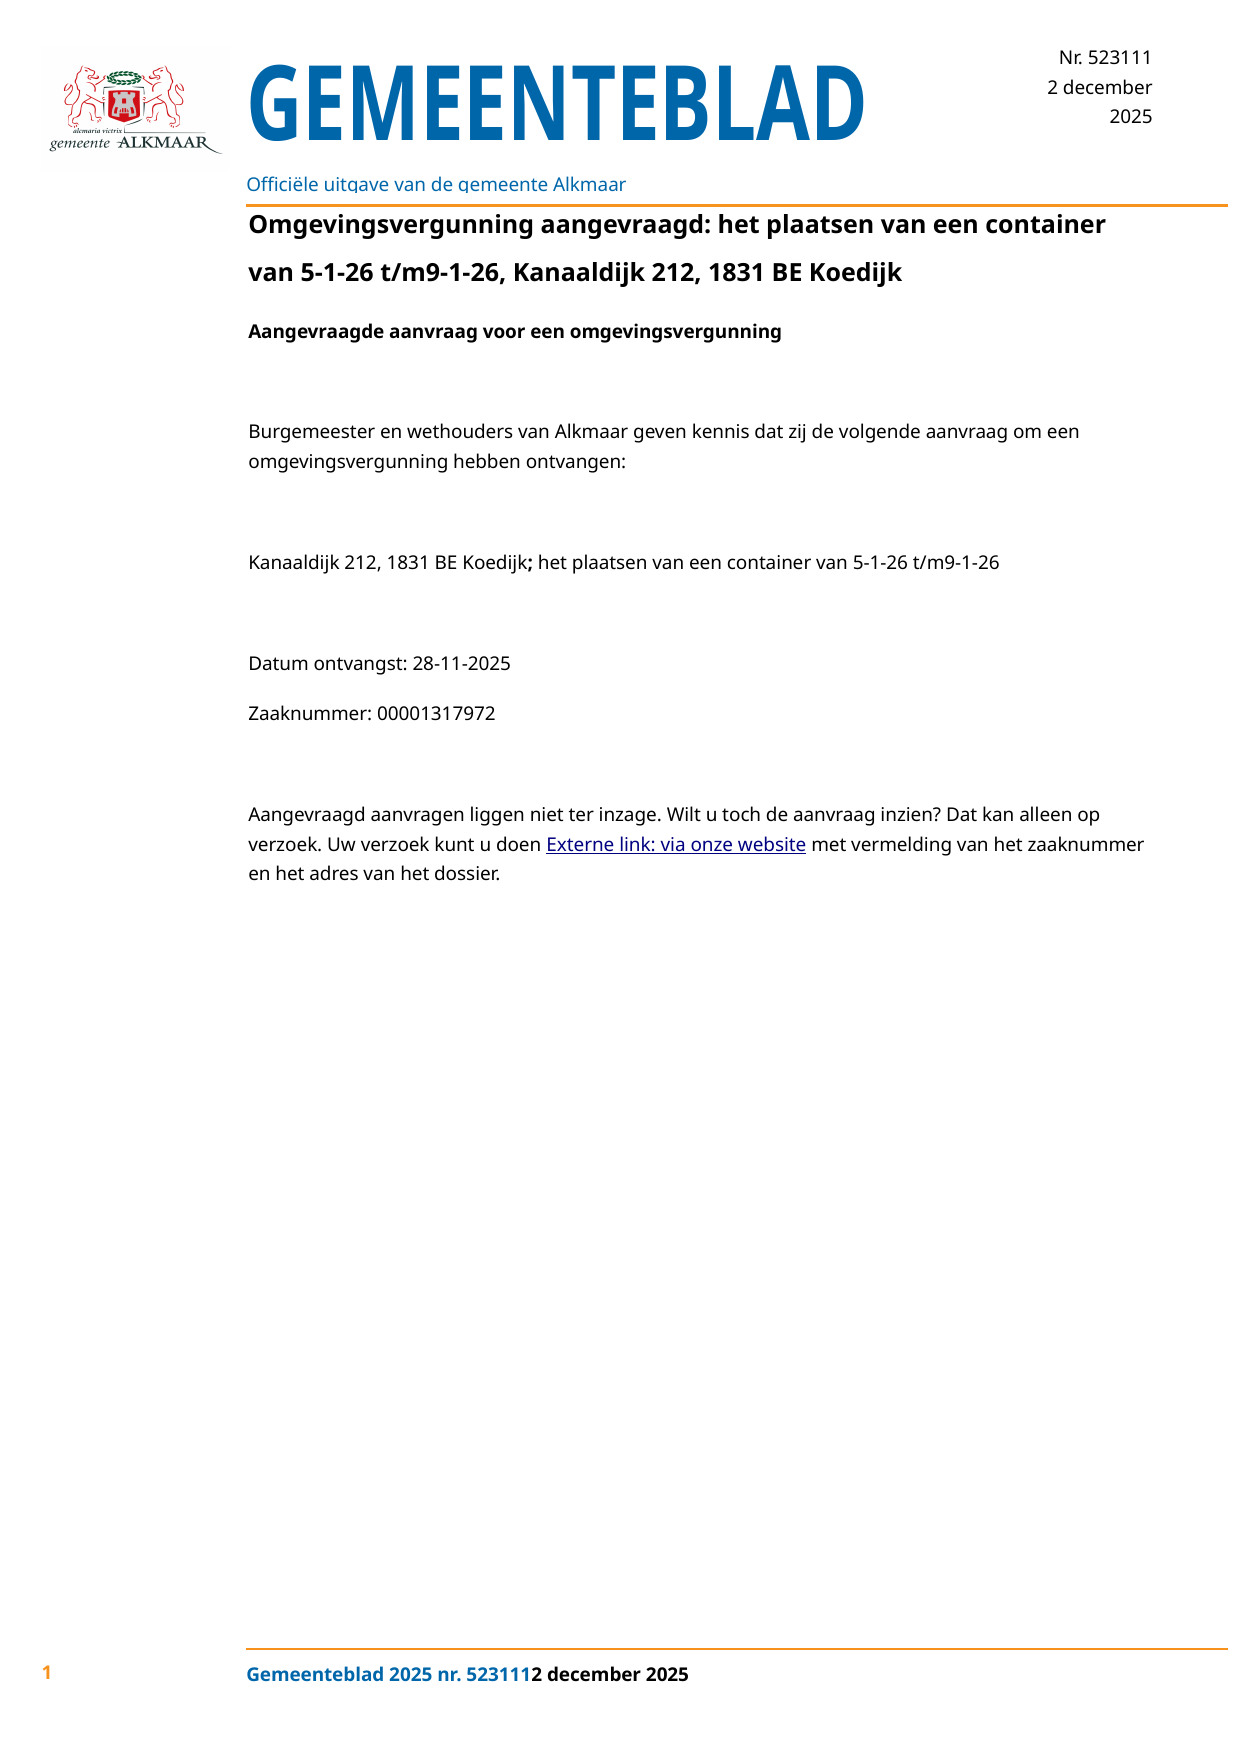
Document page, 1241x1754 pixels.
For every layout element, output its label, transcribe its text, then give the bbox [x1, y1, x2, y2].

text Omgevingsvergunning aangevraagd: het plaatsen van een container van 5-1-26 t/m9-1-26, Kanaaldijk 212, 1831 BE Koedijk [248, 207, 1152, 288]
text Burgemeester en wethouders van Alkmaar geven kennis dat zij de volgende aanvraag om een omgevingsvergunning hebben ontvangen: [248, 419, 1152, 474]
text Zaaknummer: 00001317972 [248, 700, 1152, 726]
picture [41, 47, 231, 172]
text Aangevraagde aanvraag voor een omgevingsvergunning [248, 318, 1152, 344]
text Datum ontvangst: 28-11-2025 [248, 650, 1152, 676]
text Kanaaldijk 212, 1831 BE Koedijk; het plaatsen van een container van 5-1-26 t/m9-1-26 [248, 549, 1152, 575]
text Aangevraagd aanvragen liggen niet ter inzage. Wilt u toch de aanvraag inzien? Dat kan alleen op verzoek. Uw verzoek kunt u doen Externe link: via onze website met vermelding van het zaaknummer en het adres van het dossier. [248, 801, 1152, 886]
